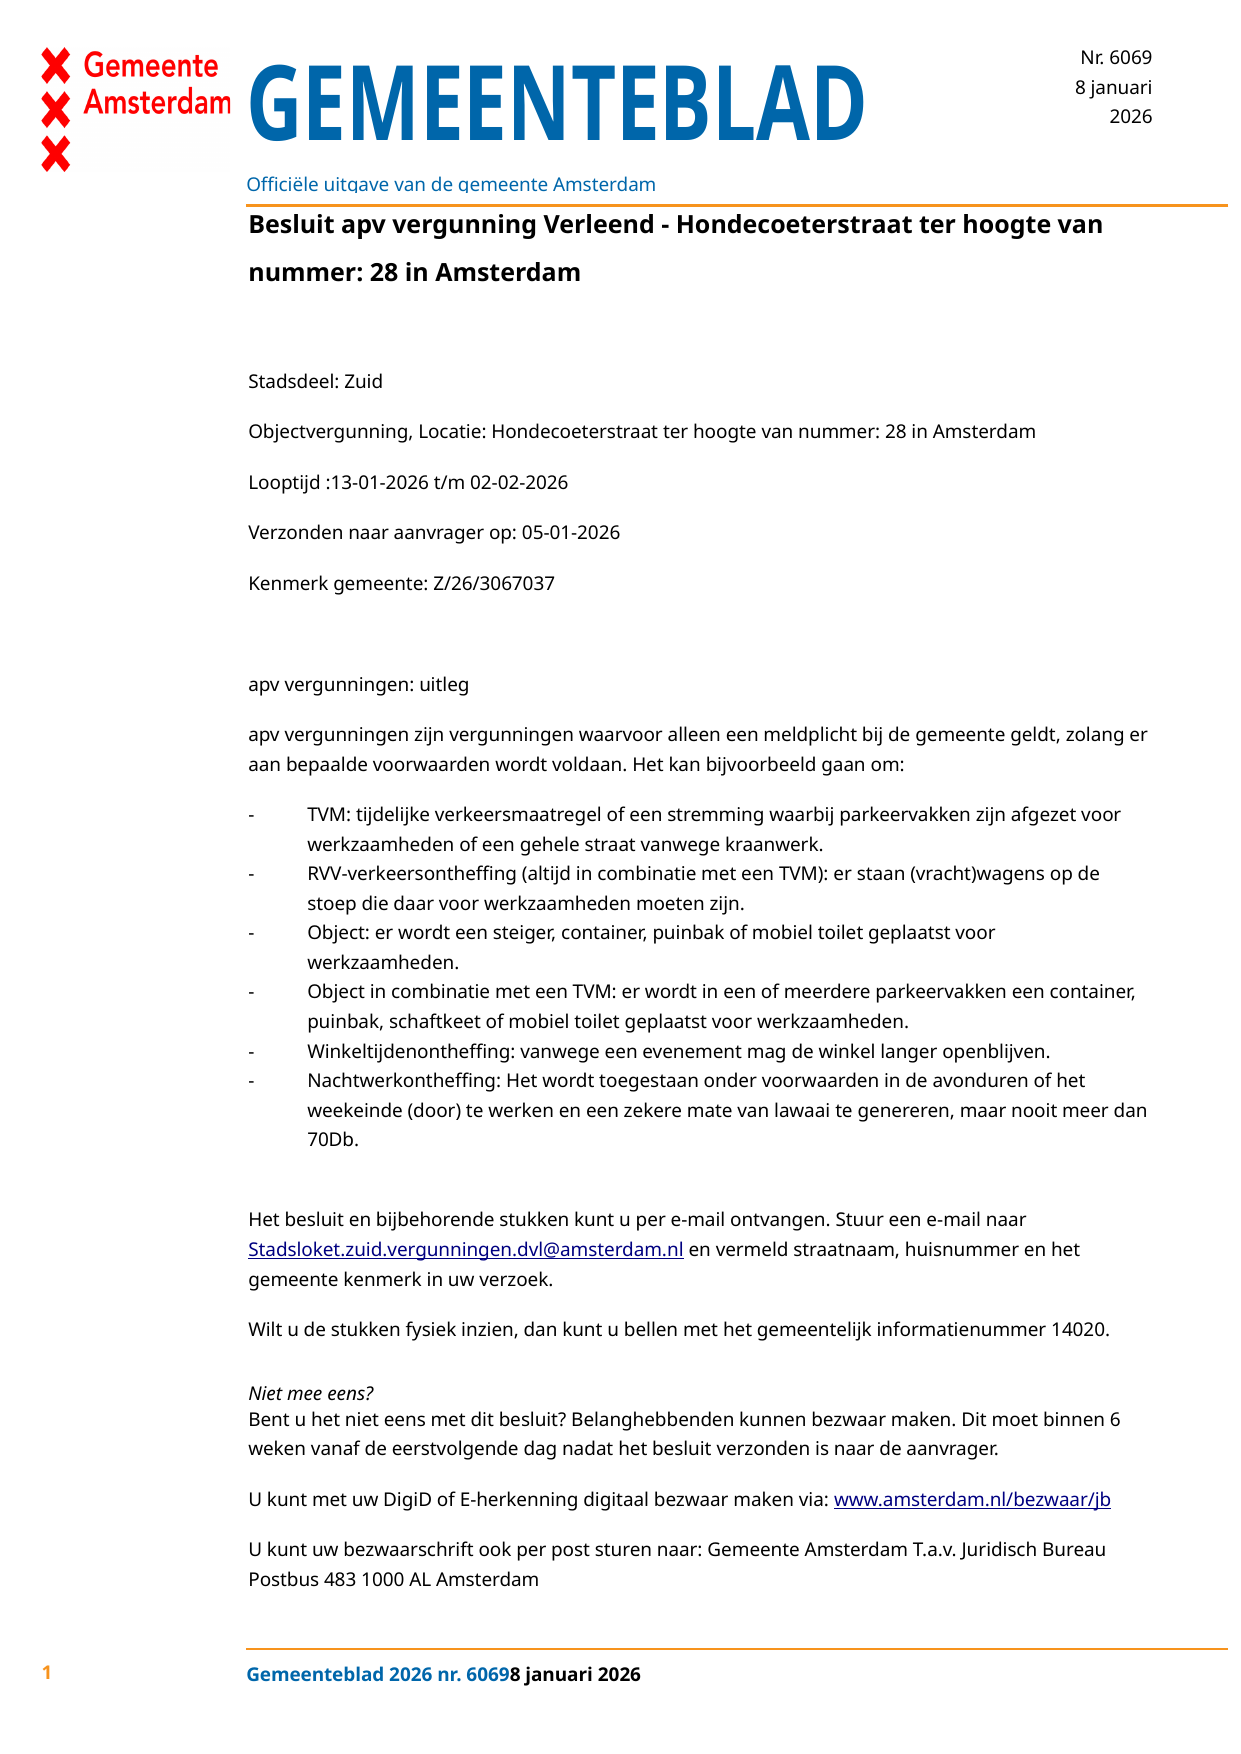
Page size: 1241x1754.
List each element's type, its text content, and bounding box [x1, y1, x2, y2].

text apv vergunningen zijn vergunningen waarvoor alleen een meldplicht bij de gemeente geldt, zolang er aan bepaalde voorwaarden wordt voldaan. Het kan bijvoorbeeld gaan om: [248, 721, 1152, 777]
text Verzonden naar aanvrager op: 05-01-2026 [248, 519, 1152, 545]
list Object in combinatie met een TVM: er wordt in een of meerdere parkeervakken een container, puinbak, schaftkeet of mobiel toilet geplaatst voor werkzaamheden. [248, 979, 1152, 1034]
text Objectvergunning, Locatie: Hondecoeterstraat ter hoogte van nummer: 28 in Amsterdam [248, 419, 1152, 444]
text Het besluit en bijbehorende stukken kunt u per e-mail ontvangen. Stuur een e-mail naar Stadsloket.zuid.vergunningen.dvl@amsterdam.nl en vermeld straatnaam, huisnummer en het gemeente kenmerk in uw verzoek. [248, 1207, 1152, 1292]
text U kunt met uw DigiD of E-herkenning digitaal bezwaar maken via: www.amsterdam.nl/bezwaar/jb [248, 1486, 1152, 1512]
list Winkeltijdenontheffing: vanwege een evenement mag de winkel langer openblijven. [248, 1038, 1152, 1064]
list TVM: tijdelijke verkeersmaatregel of een stremming waarbij parkeervakken zijn afgezet voor werkzaamheden of een gehele straat vanwege kraanwerk. [248, 801, 1152, 857]
list RVV-verkeersontheffing (altijd in combinatie met een TVM): er staan (vracht)wagens op de stoep die daar voor werkzaamheden moeten zijn. [248, 860, 1152, 916]
text Stadsdeel: Zuid [248, 368, 1152, 394]
text Looptijd :13-01-2026 t/m 02-02-2026 [248, 469, 1152, 495]
text Niet mee eens? [248, 1380, 1152, 1406]
text Wilt u de stukken fysiek inzien, dan kunt u bellen met het gemeentelijk informatienummer 14020. [248, 1316, 1152, 1342]
text apv vergunningen: uitleg [248, 671, 1152, 697]
text Kenmerk gemeente: Z/26/3067037 [248, 570, 1152, 596]
text Bent u het niet eens met dit besluit? Belanghebbenden kunnen bezwaar maken. Dit moet binnen 6 weken vanaf de eerstvolgende dag nadat het besluit verzonden is naar de aanvrager. [248, 1406, 1152, 1461]
text Besluit apv vergunning Verleend - Hondecoeterstraat ter hoogte van nummer: 28 in Amsterdam [248, 207, 1152, 288]
list Nachtwerkontheffing: Het wordt toegestaan onder voorwaarden in de avonduren of het weekeinde (door) te werken en een zekere mate van lawaai te genereren, maar nooit meer dan 70Db. [248, 1067, 1152, 1152]
picture [41, 47, 231, 172]
list Object: er wordt een steiger, container, puinbak of mobiel toilet geplaatst voor werkzaamheden. [248, 919, 1152, 975]
text U kunt uw bezwaarschrift ook per post sturen naar: Gemeente Amsterdam T.a.v. Juridisch Bureau Postbus 483 1000 AL Amsterdam [248, 1536, 1152, 1592]
